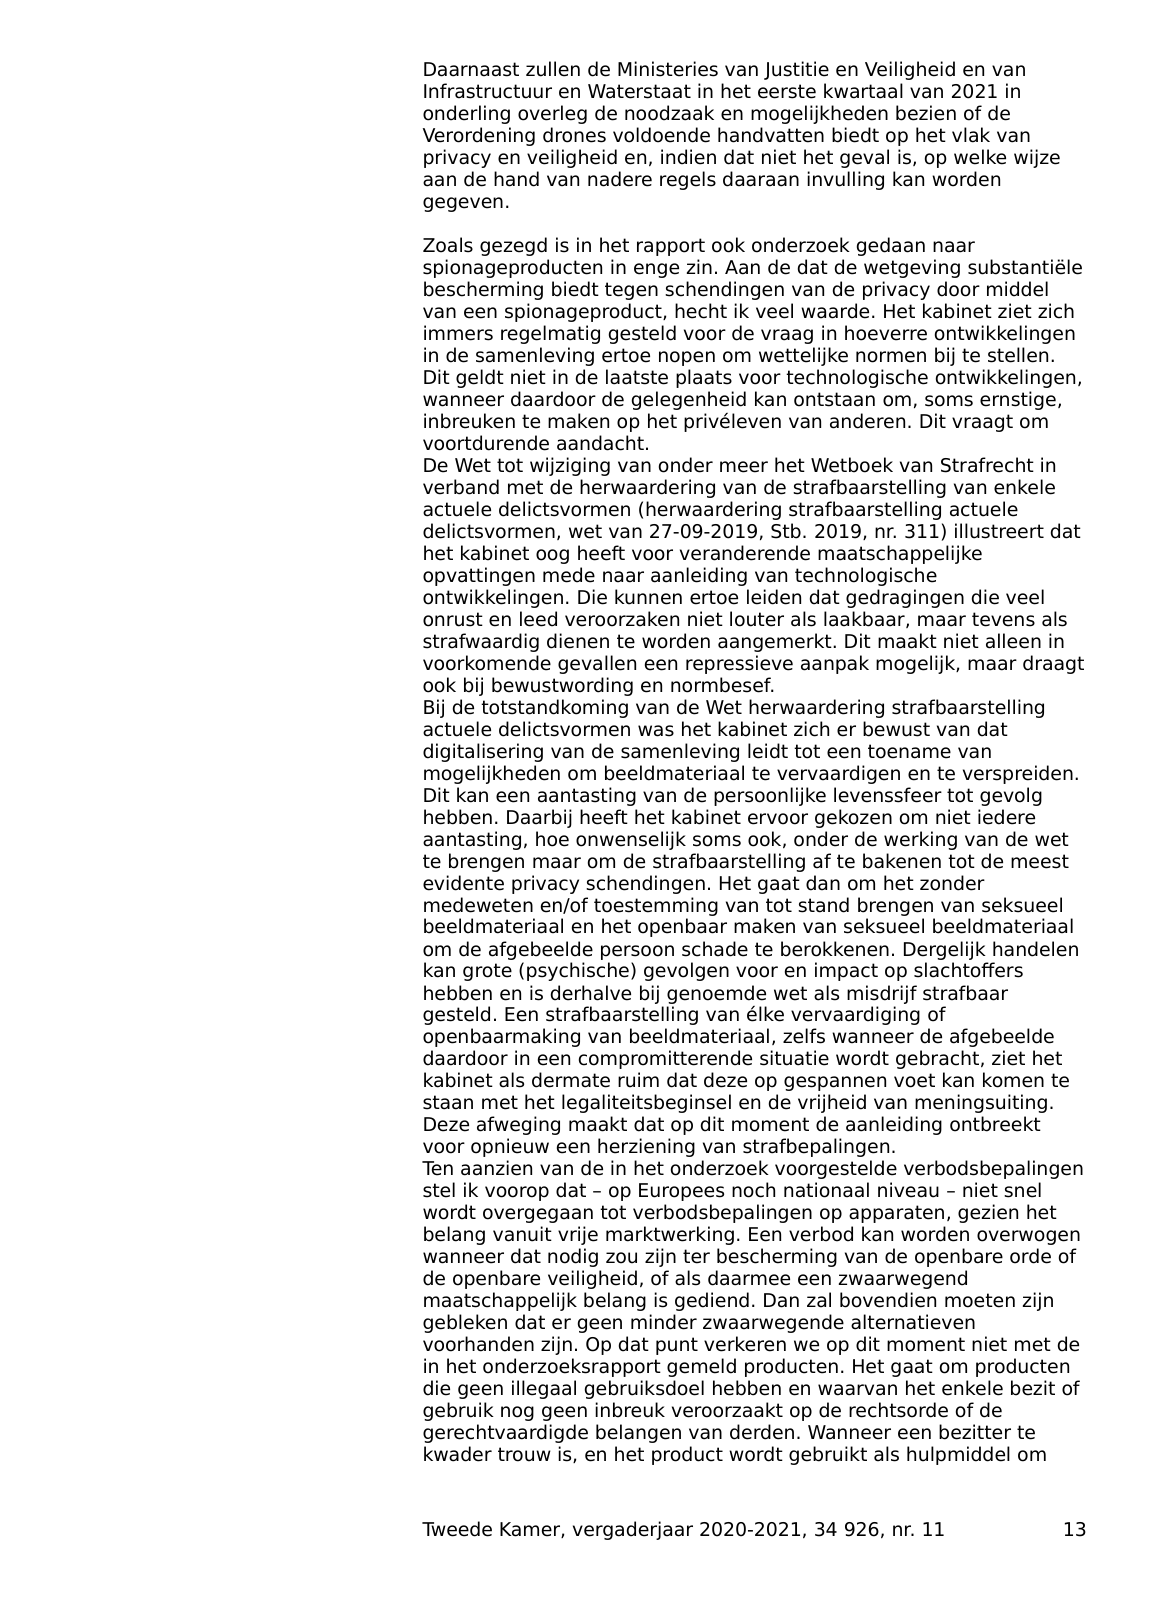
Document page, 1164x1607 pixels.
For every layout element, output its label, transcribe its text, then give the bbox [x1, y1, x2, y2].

text De Wet tot wijziging van onder meer het Wetboek van Strafrecht in verband met de herwaardering van de strafbaarstelling van enkele actuele delictsvormen (herwaardering strafbaarstelling actuele delictsvormen, wet van 27-09-2019, Stb. 2019, nr. 311) illustreert dat het kabinet oog heeft voor veranderende maatschappelijke opvattingen mede naar aanleiding van technologische ontwikkelingen. Die kunnen ertoe leiden dat gedragingen die veel onrust en leed veroorzaken niet louter als laakbaar, maar tevens als strafwaardig dienen te worden aangemerkt. Dit maakt niet alleen in voorkomende gevallen een repressieve aanpak mogelijk, maar draagt ook bij bewustwording en normbesef. [422, 455, 1087, 697]
text Zoals gezegd is in het rapport ook onderzoek gedaan naar spionageproducten in enge zin. Aan de dat de wetgeving substantiële bescherming biedt tegen schendingen van de privacy door middel van een spionageproduct, hecht ik veel waarde. Het kabinet ziet zich immers regelmatig gesteld voor de vraag in hoeverre ontwikkelingen in de samenleving ertoe nopen om wettelijke normen bij te stellen. Dit geldt niet in de laatste plaats voor technologische ontwikkelingen, wanneer daardoor de gelegenheid kan ontstaan om, soms ernstige, inbreuken te maken op het privéleven van anderen. Dit vraagt om voortdurende aandacht. [422, 235, 1087, 455]
text Bij de totstandkoming van de Wet herwaardering strafbaarstelling actuele delictsvormen was het kabinet zich er bewust van dat digitalisering van de samenleving leidt tot een toename van mogelijkheden om beeldmateriaal te vervaardigen en te verspreiden. Dit kan een aantasting van de persoonlijke levenssfeer tot gevolg hebben. Daarbij heeft het kabinet ervoor gekozen om niet iedere aantasting, hoe onwenselijk soms ook, onder de werking van de wet te brengen maar om de strafbaarstelling af te bakenen tot de meest evidente privacy schendingen. Het gaat dan om het zonder medeweten en/of toestemming van tot stand brengen van seksueel beeldmateriaal en het openbaar maken van seksueel beeldmateriaal om de afgebeelde persoon schade te berokkenen. Dergelijk handelen kan grote (psychische) gevolgen voor en impact op slachtoffers hebben en is derhalve bij genoemde wet als misdrijf strafbaar gesteld. Een strafbaarstelling van élke vervaardiging of openbaarmaking van beeldmateriaal, zelfs wanneer de afgebeelde daardoor in een compromitterende situatie wordt gebracht, ziet het kabinet als dermate ruim dat deze op gespannen voet kan komen te staan met het legaliteitsbeginsel en de vrijheid van meningsuiting. Deze afweging maakt dat op dit moment de aanleiding ontbreekt voor opnieuw een herziening van strafbepalingen. [422, 697, 1087, 1158]
text Daarnaast zullen de Ministeries van Justitie en Veiligheid en van Infrastructuur en Waterstaat in het eerste kwartaal van 2021 in onderling overleg de noodzaak en mogelijkheden bezien of de Verordening drones voldoende handvatten biedt op het vlak van privacy en veiligheid en, indien dat niet het geval is, op welke wijze aan de hand van nadere regels daaraan invulling kan worden gegeven. [422, 59, 1087, 213]
text Ten aanzien van de in het onderzoek voorgestelde verbodsbepalingen stel ik voorop dat – op Europees noch nationaal niveau – niet snel wordt overgegaan tot verbodsbepalingen op apparaten, gezien het belang vanuit vrije marktwerking. Een verbod kan worden overwogen wanneer dat nodig zou zijn ter bescherming van de openbare orde of de openbare veiligheid, of als daarmee een zwaarwegend maatschappelijk belang is gediend. Dan zal bovendien moeten zijn gebleken dat er geen minder zwaarwegende alternatieven voorhanden zijn. Op dat punt verkeren we op dit moment niet met de in het onderzoeksrapport gemeld producten. Het gaat om producten die geen illegaal gebruiksdoel hebben en waarvan het enkele bezit of gebruik nog geen inbreuk veroorzaakt op de rechtsorde of de gerechtvaardigde belangen van derden. Wanneer een bezitter te kwader trouw is, en het product wordt gebruikt als hulpmiddel om [422, 1158, 1087, 1466]
